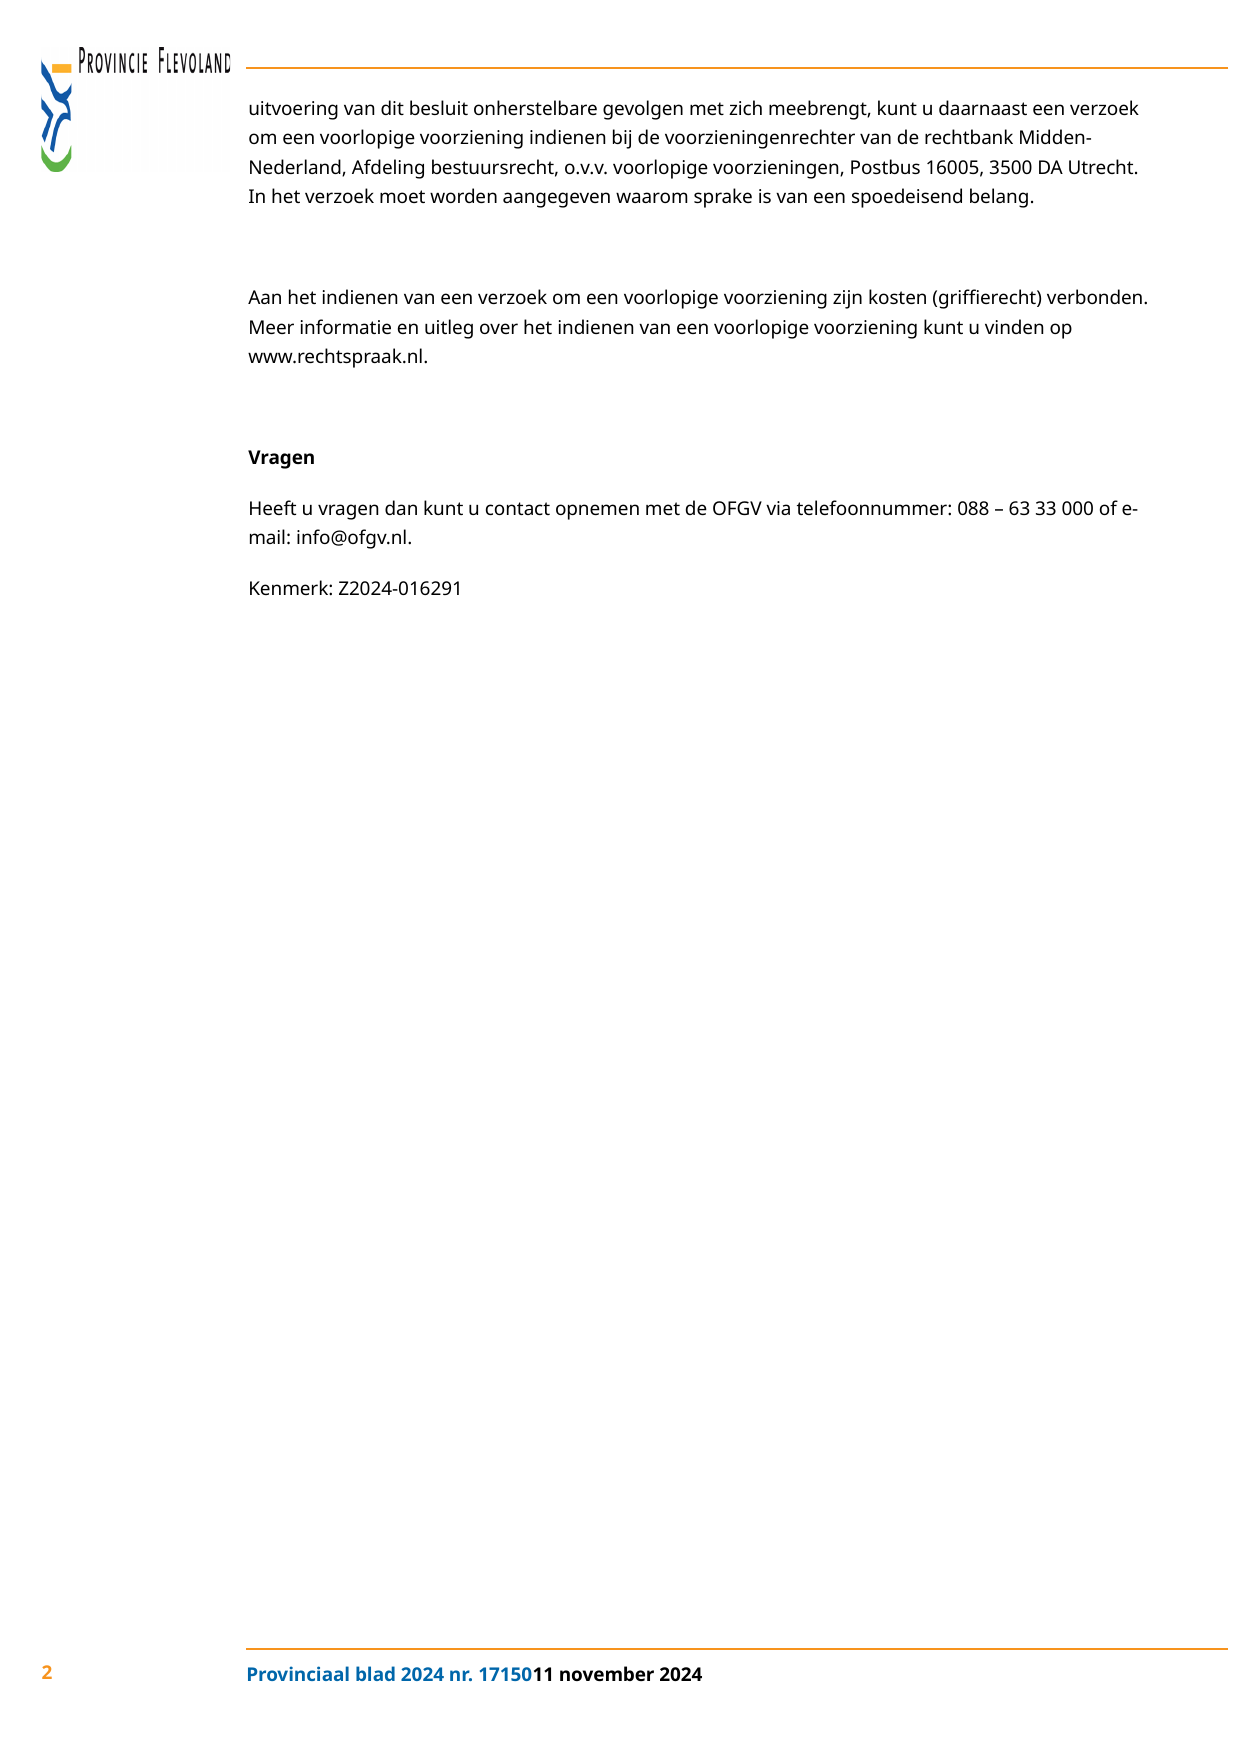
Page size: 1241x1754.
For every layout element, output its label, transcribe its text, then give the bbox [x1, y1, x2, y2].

text Vragen [248, 444, 1152, 470]
text uitvoering van dit besluit onherstelbare gevolgen met zich meebrengt, kunt u daarnaast een verzoek om een voorlopige voorziening indienen bij de voorzieningenrechter van de rechtbank Midden-Nederland, Afdeling bestuursrecht, o.v.v. voorlopige voorzieningen, Postbus 16005, 3500 DA Utrecht. In het verzoek moet worden aangegeven waarom sprake is van een spoedeisend belang. [248, 95, 1152, 209]
text Aan het indienen van een verzoek om een voorlopige voorziening zijn kosten (griffierecht) verbonden. Meer informatie en uitleg over het indienen van een voorlopige voorziening kunt u vinden op www.rechtspraak.nl. [248, 284, 1152, 369]
text Heeft u vragen dan kunt u contact opnemen met de OFGV via telefoonnummer: 088 – 63 33 000 of e-mail: info@ofgv.nl. [248, 495, 1152, 550]
text Kenmerk: Z2024-016291 [248, 575, 1152, 601]
picture [41, 47, 231, 172]
